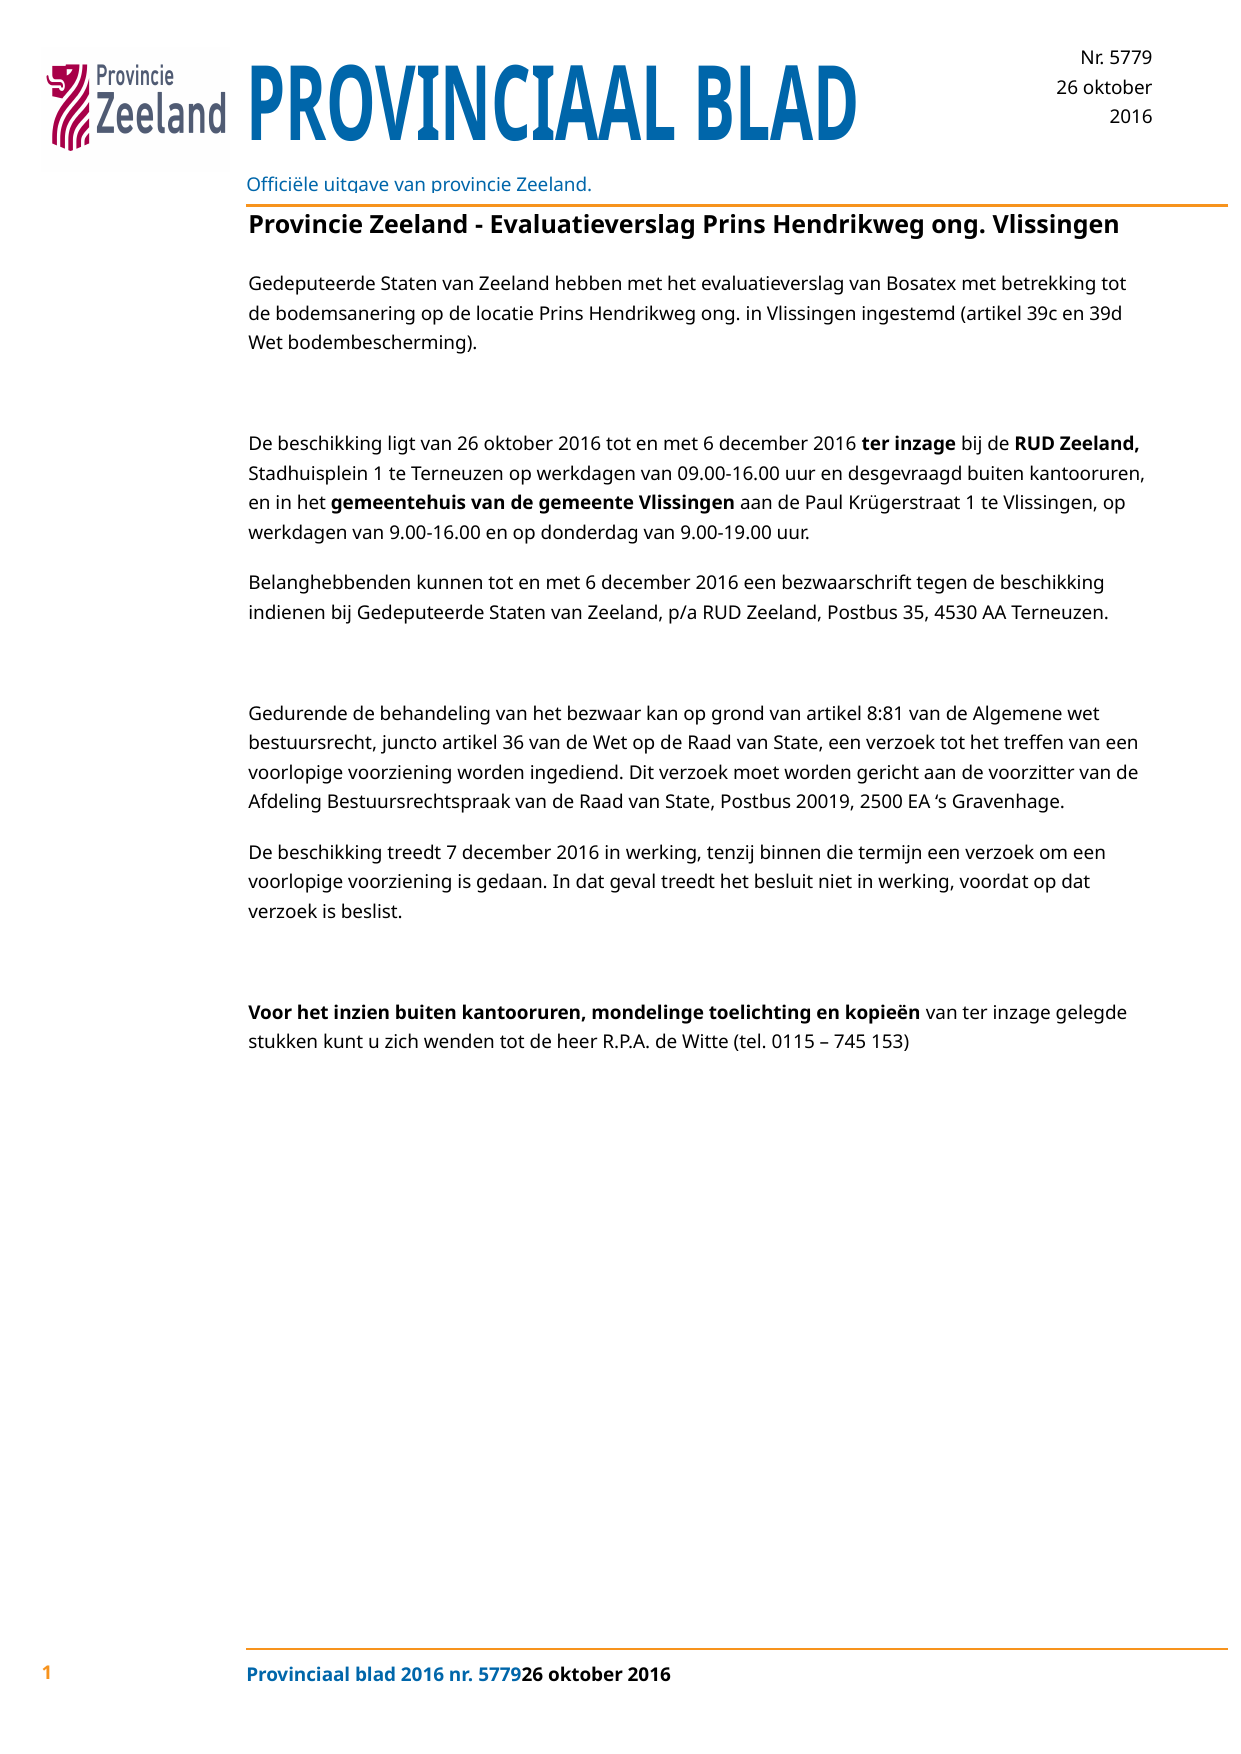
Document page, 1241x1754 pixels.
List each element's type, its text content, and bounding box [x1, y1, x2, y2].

text Gedurende de behandeling van het bezwaar kan op grond van artikel 8:81 van de Algemene wet bestuursrecht, juncto artikel 36 van de Wet op de Raad van State, een verzoek tot het treffen van een voorlopige voorziening worden ingediend. Dit verzoek moet worden gericht aan de voorzitter van de Afdeling Bestuursrechtspraak van de Raad van State, Postbus 20019, 2500 EA ‘s Gravenhage. [248, 700, 1152, 814]
text Gedeputeerde Staten van Zeeland hebben met het evaluatieverslag van Bosatex met betrekking tot de bodemsanering op de locatie Prins Hendrikweg ong. in Vlissingen ingestemd (artikel 39c en 39d Wet bodembescherming). [248, 270, 1152, 355]
text De beschikking ligt van 26 oktober 2016 tot en met 6 december 2016 ter inzage bij de RUD Zeeland, Stadhuisplein 1 te Terneuzen op werkdagen van 09.00-16.00 uur en desgevraagd buiten kantooruren, en in het gemeentehuis van de gemeente Vlissingen aan de Paul Krügerstraat 1 te Vlissingen, op werkdagen van 9.00-16.00 en op donderdag van 9.00-19.00 uur. [248, 430, 1152, 545]
picture [41, 47, 231, 172]
text De beschikking treedt 7 december 2016 in werking, tenzij binnen die termijn een verzoek om een voorlopige voorziening is gedaan. In dat geval treedt het besluit niet in werking, voordat op dat verzoek is beslist. [248, 839, 1152, 924]
text Provincie Zeeland - Evaluatieverslag Prins Hendrikweg ong. Vlissingen [248, 207, 1152, 241]
text Belanghebbenden kunnen tot en met 6 december 2016 een bezwaarschrift tegen de beschikking indienen bij Gedeputeerde Staten van Zeeland, p/a RUD Zeeland, Postbus 35, 4530 AA Terneuzen. [248, 569, 1152, 625]
text Voor het inzien buiten kantooruren, mondelinge toelichting en kopieën van ter inzage gelegde stukken kunt u zich wenden tot de heer R.P.A. de Witte (tel. 0115 – 745 153) [248, 999, 1152, 1054]
